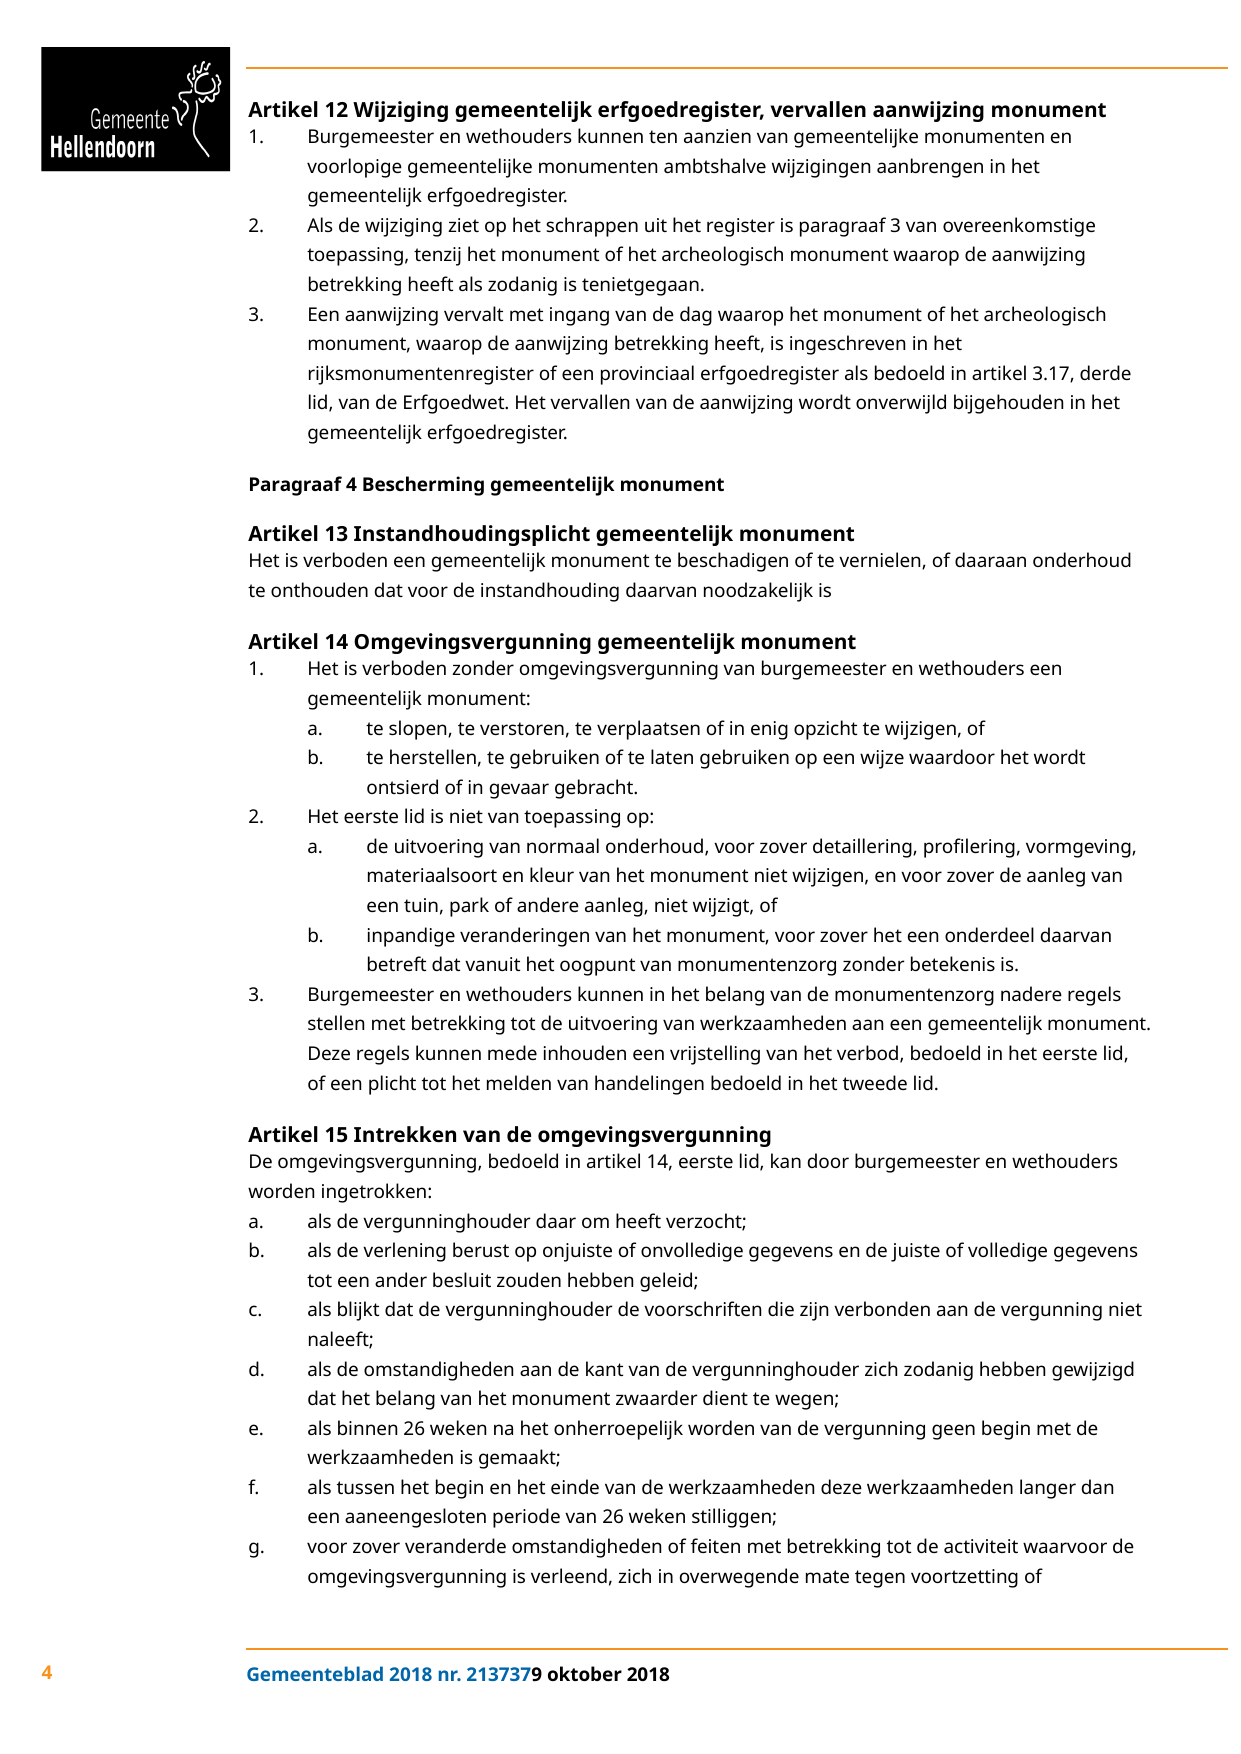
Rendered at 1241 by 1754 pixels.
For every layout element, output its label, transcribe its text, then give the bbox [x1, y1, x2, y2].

text Artikel 13 Instandhoudingsplicht gemeentelijk monument [248, 519, 1152, 547]
text Artikel 15 Intrekken van de omgevingsvergunning [248, 1120, 1152, 1149]
list Het is verboden zonder omgevingsvergunning van burgemeester en wethouders een gemeentelijk monument: [248, 656, 1152, 711]
list als blijkt dat de vergunninghouder de voorschriften die zijn verbonden aan de vergunning niet naleeft; [248, 1297, 1152, 1352]
list Burgemeester en wethouders kunnen ten aanzien van gemeentelijke monumenten en voorlopige gemeentelijke monumenten ambtshalve wijzigingen aanbrengen in het gemeentelijk erfgoedregister. [248, 123, 1152, 208]
text Paragraaf 4 Bescherming gemeentelijk monument [248, 469, 1152, 498]
list Burgemeester en wethouders kunnen in het belang van de monumentenzorg nadere regels stellen met betrekking tot de uitvoering van werkzaamheden aan een gemeentelijk monument. Deze regels kunnen mede inhouden een vrijstelling van het verbod, bedoeld in het eerste lid, of een plicht tot het melden van handelingen bedoeld in het tweede lid. [248, 981, 1152, 1096]
list als de verlening berust op onjuiste of onvolledige gegevens en de juiste of volledige gegevens tot een ander besluit zouden hebben geleid; [248, 1237, 1152, 1293]
list Het eerste lid is niet van toepassing op: [248, 803, 1152, 829]
list te slopen, te verstoren, te verplaatsen of in enig opzicht te wijzigen, of [307, 715, 1152, 741]
list Een aanwijzing vervalt met ingang van de dag waarop het monument of het archeologisch monument, waarop de aanwijzing betrekking heeft, is ingeschreven in het rijksmonumentenregister of een provinciaal erfgoedregister als bedoeld in artikel 3.17, derde lid, van de Erfgoedwet. Het vervallen van de aanwijzing wordt onverwijld bijgehouden in het gemeentelijk erfgoedregister. [248, 301, 1152, 445]
text Artikel 12 Wijziging gemeentelijk erfgoedregister, vervallen aanwijzing monument [248, 95, 1152, 123]
picture [41, 47, 231, 172]
list de uitvoering van normaal onderhoud, voor zover detaillering, profilering, vormgeving, materiaalsoort en kleur van het monument niet wijzigen, en voor zover de aanleg van een tuin, park of andere aanleg, niet wijzigt, of [307, 833, 1152, 918]
list voor zover veranderde omstandigheden of feiten met betrekking tot de activiteit waarvoor de omgevingsvergunning is verleend, zich in overwegende mate tegen voortzetting of [248, 1533, 1152, 1588]
list te herstellen, te gebruiken of te laten gebruiken op een wijze waardoor het wordt ontsierd of in gevaar gebracht. [307, 744, 1152, 800]
text Artikel 14 Omgevingsvergunning gemeentelijk monument [248, 627, 1152, 656]
list als de vergunninghouder daar om heeft verzocht; [248, 1208, 1152, 1233]
list als binnen 26 weken na het onherroepelijk worden van de vergunning geen begin met de werkzaamheden is gemaakt; [248, 1415, 1152, 1470]
text Het is verboden een gemeentelijk monument te beschadigen of te vernielen, of daaraan onderhoud te onthouden dat voor de instandhouding daarvan noodzakelijk is [248, 547, 1152, 602]
list Als de wijziging ziet op het schrappen uit het register is paragraaf 3 van overeenkomstige toepassing, tenzij het monument of het archeologisch monument waarop de aanwijzing betrekking heeft als zodanig is tenietgegaan. [248, 212, 1152, 297]
list als de omstandigheden aan de kant van de vergunninghouder zich zodanig hebben gewijzigd dat het belang van het monument zwaarder dient te wegen; [248, 1356, 1152, 1411]
list inpandige veranderingen van het monument, voor zover het een onderdeel daarvan betreft dat vanuit het oogpunt van monumentenzorg zonder betekenis is. [307, 922, 1152, 977]
text De omgevingsvergunning, bedoeld in artikel 14, eerste lid, kan door burgemeester en wethouders worden ingetrokken: [248, 1149, 1152, 1204]
list als tussen het begin en het einde van de werkzaamheden deze werkzaamheden langer dan een aaneengesloten periode van 26 weken stilliggen; [248, 1474, 1152, 1529]
